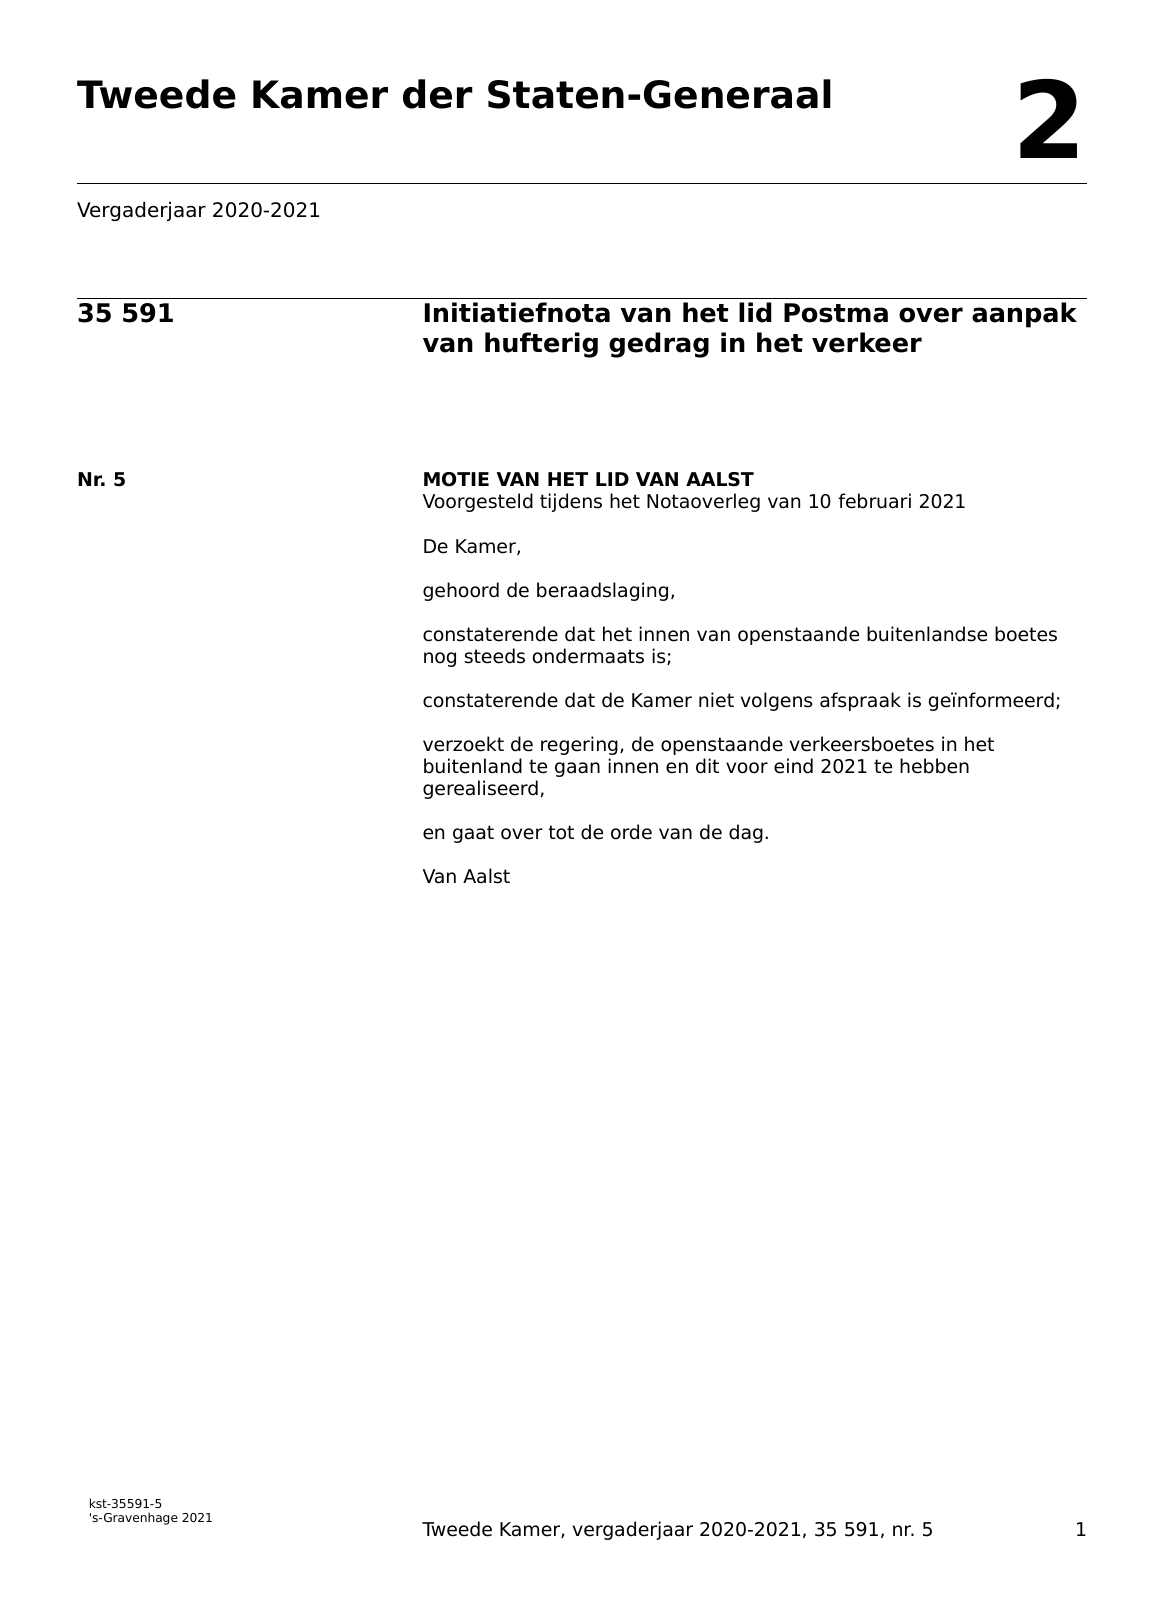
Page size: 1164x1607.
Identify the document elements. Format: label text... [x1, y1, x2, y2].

text De Kamer, [422, 536, 1087, 557]
text 's-Gravenhage 2021 [88, 1511, 323, 1525]
text Van Aalst [422, 866, 1087, 888]
table_header Tweede Kamer der Staten-Generaal [77, 59, 886, 183]
table_cell Vergaderjaar 2020-2021 [77, 184, 1087, 298]
subtitle 35 591 Initiatiefnota van het lid Postma over aanpak van hufterig gedrag in het verkeer [77, 299, 1087, 358]
text constaterende dat het innen van openstaande buitenlandse boetes nog steeds ondermaats is; [422, 624, 1087, 668]
text gehoord de beraadslaging, [422, 580, 1087, 602]
text en gaat over tot de orde van de dag. [422, 822, 1087, 844]
subtitle Nr. 5 MOTIE VAN HET LID VAN AALST [77, 469, 1087, 491]
text Voorgesteld tijdens het Notaoverleg van 10 februari 2021 [422, 491, 1087, 513]
text kst-35591-5 [88, 1497, 323, 1511]
table_header 2 [886, 59, 1087, 183]
text constaterende dat de Kamer niet volgens afspraak is geïnformeerd; [422, 690, 1087, 712]
text verzoekt de regering, de openstaande verkeersboetes in het buitenland te gaan innen en dit voor eind 2021 te hebben gerealiseerd, [422, 734, 1087, 800]
